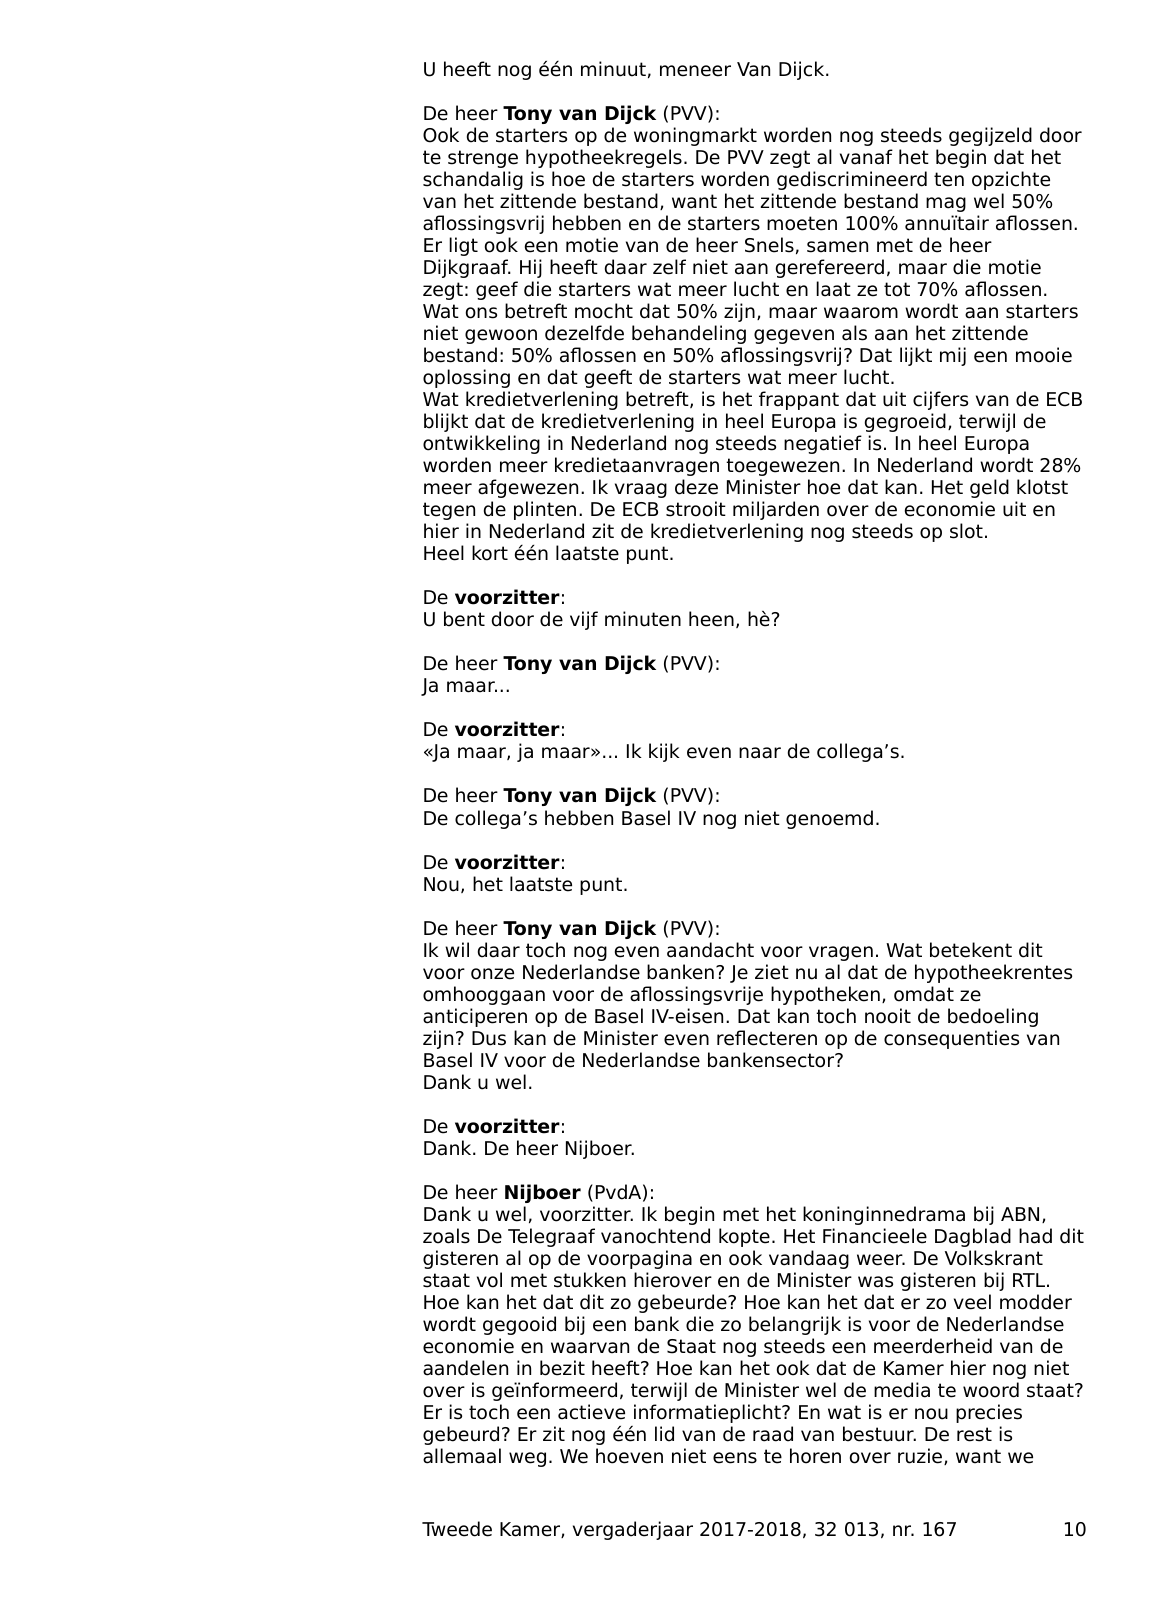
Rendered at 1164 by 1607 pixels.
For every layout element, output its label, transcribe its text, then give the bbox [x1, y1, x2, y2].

text De voorzitter: [422, 852, 1087, 873]
text Ja maar... [422, 675, 1087, 697]
text Dank. De heer Nijboer. [422, 1138, 1087, 1160]
text De heer Tony van Dijck (PVV): [422, 653, 1087, 675]
text U heeft nog één minuut, meneer Van Dijck. [422, 59, 1087, 81]
text De voorzitter: [422, 1116, 1087, 1138]
text De voorzitter: [422, 587, 1087, 609]
text Ook de starters op de woningmarkt worden nog steeds gegijzeld door te strenge hypotheekregels. De PVV zegt al vanaf het begin dat het schandalig is hoe de starters worden gediscrimineerd ten opzichte van het zittende bestand, want het zittende bestand mag wel 50% aflossingsvrij hebben en de starters moeten 100% annuïtair aflossen. Er ligt ook een motie van de heer Snels, samen met de heer Dijkgraaf. Hij heeft daar zelf niet aan gerefereerd, maar die motie zegt: geef die starters wat meer lucht en laat ze tot 70% aflossen. Wat ons betreft mocht dat 50% zijn, maar waarom wordt aan starters niet gewoon dezelfde behandeling gegeven als aan het zittende bestand: 50% aflossen en 50% aflossingsvrij? Dat lijkt mij een mooie oplossing en dat geeft de starters wat meer lucht. [422, 125, 1087, 389]
text Heel kort één laatste punt. [422, 543, 1087, 565]
text De heer Tony van Dijck (PVV): [422, 103, 1087, 125]
text De heer Tony van Dijck (PVV): [422, 918, 1087, 940]
text De heer Nijboer (PvdA): [422, 1182, 1087, 1204]
text Nou, het laatste punt. [422, 873, 1087, 896]
text Wat kredietverlening betreft, is het frappant dat uit cijfers van de ECB blijkt dat de kredietverlening in heel Europa is gegroeid, terwijl de ontwikkeling in Nederland nog steeds negatief is. In heel Europa worden meer kredietaanvragen toegewezen. In Nederland wordt 28% meer afgewezen. Ik vraag deze Minister hoe dat kan. Het geld klotst tegen de plinten. De ECB strooit miljarden over de economie uit en hier in Nederland zit de kredietverlening nog steeds op slot. [422, 389, 1087, 543]
text «Ja maar, ja maar»... Ik kijk even naar de collega’s. [422, 741, 1087, 763]
text Ik wil daar toch nog even aandacht voor vragen. Wat betekent dit voor onze Nederlandse banken? Je ziet nu al dat de hypotheekrentes omhooggaan voor de aflossingsvrije hypotheken, omdat ze anticiperen op de Basel IV-eisen. Dat kan toch nooit de bedoeling zijn? Dus kan de Minister even reflecteren op de consequenties van Basel IV voor de Nederlandse bankensector? [422, 940, 1087, 1072]
text De voorzitter: [422, 719, 1087, 741]
text De heer Tony van Dijck (PVV): [422, 785, 1087, 807]
text De collega’s hebben Basel IV nog niet genoemd. [422, 807, 1087, 829]
text Dank u wel. [422, 1072, 1087, 1093]
text Dank u wel, voorzitter. Ik begin met het koninginnedrama bij ABN, zoals De Telegraaf vanochtend kopte. Het Financieele Dagblad had dit gisteren al op de voorpagina en ook vandaag weer. De Volkskrant staat vol met stukken hierover en de Minister was gisteren bij RTL. Hoe kan het dat dit zo gebeurde? Hoe kan het dat er zo veel modder wordt gegooid bij een bank die zo belangrijk is voor de Nederlandse economie en waarvan de Staat nog steeds een meerderheid van de aandelen in bezit heeft? Hoe kan het ook dat de Kamer hier nog niet over is geïnformeerd, terwijl de Minister wel de media te woord staat? Er is toch een actieve informatieplicht? En wat is er nou precies gebeurd? Er zit nog één lid van de raad van bestuur. De rest is allemaal weg. We hoeven niet eens te horen over ruzie, want we [422, 1204, 1087, 1468]
text U bent door de vijf minuten heen, hè? [422, 609, 1087, 631]
